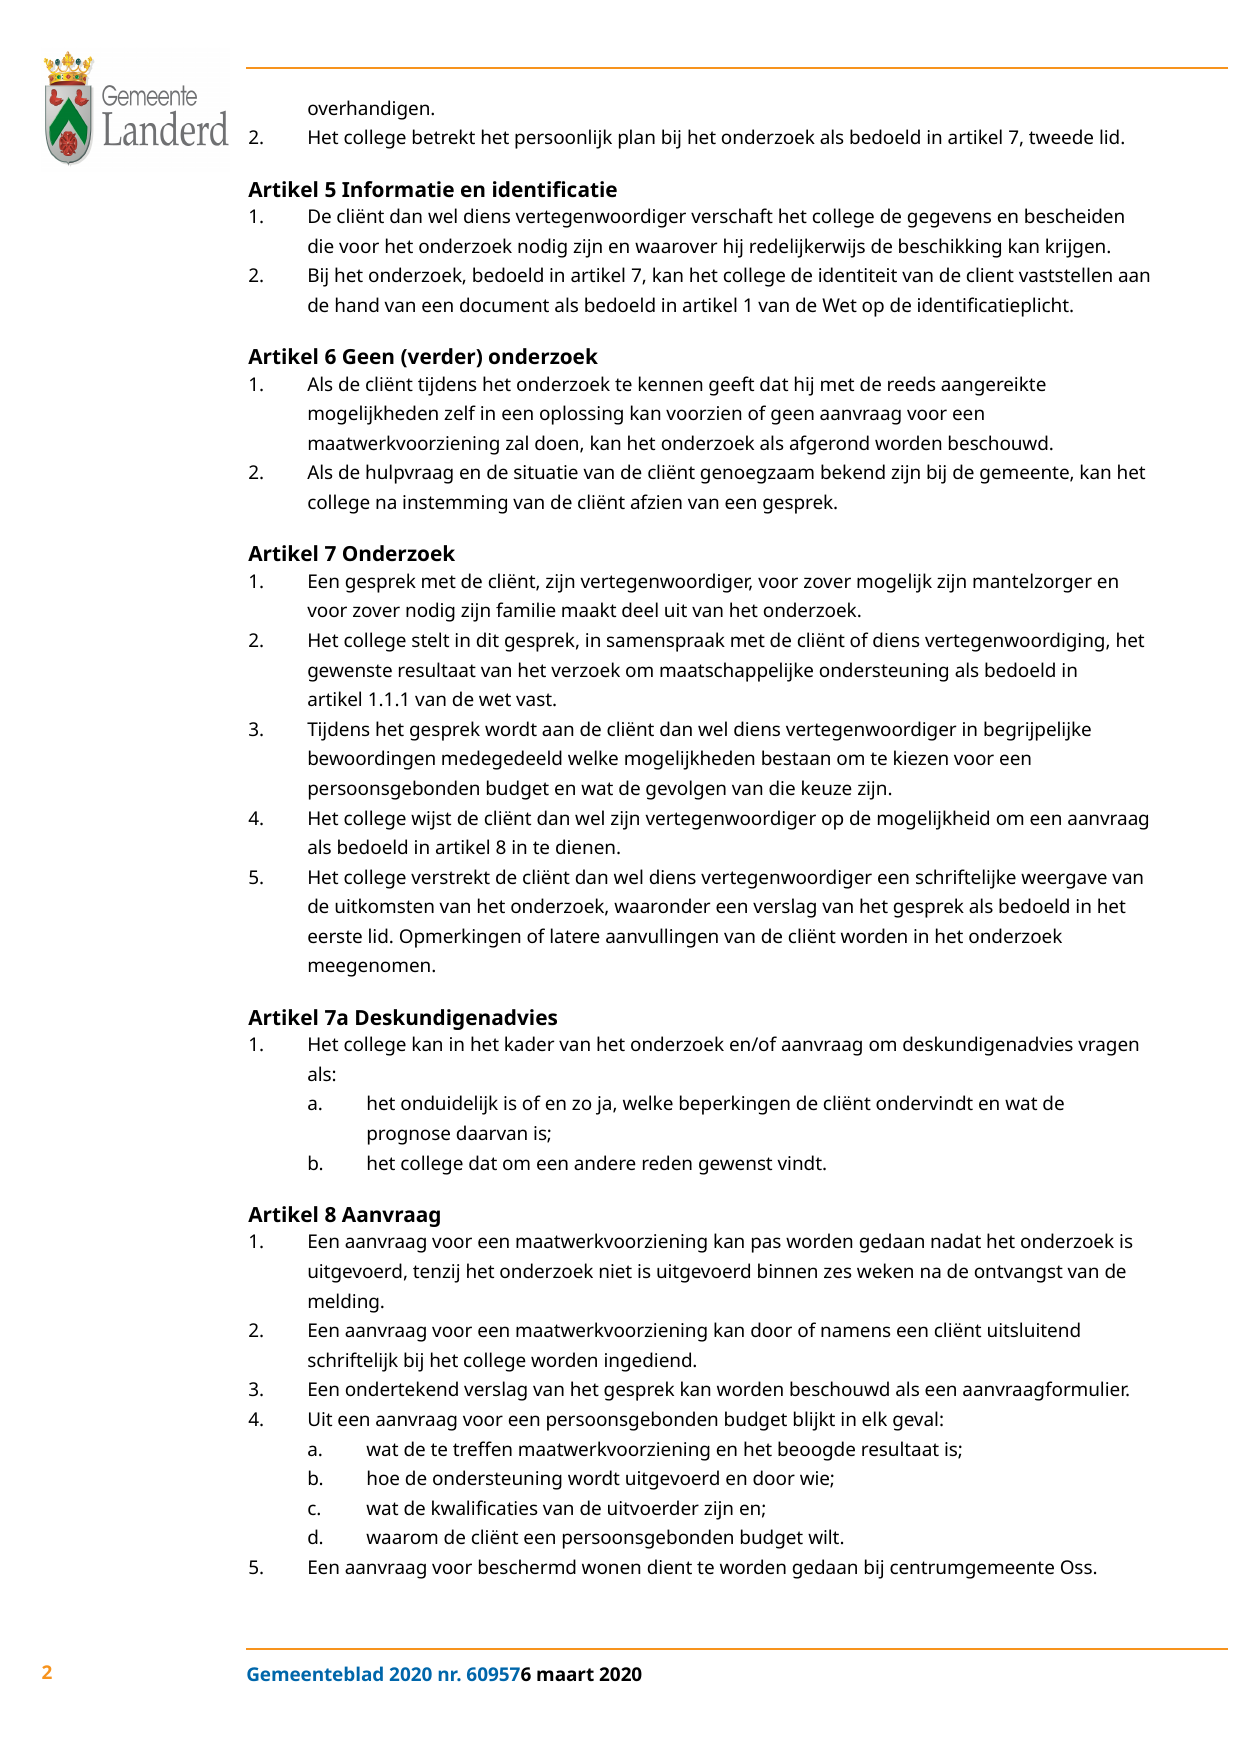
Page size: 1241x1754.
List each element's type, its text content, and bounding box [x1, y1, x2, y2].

list overhandigen. [248, 95, 1152, 121]
picture [41, 47, 231, 172]
list het onduidelijk is of en zo ja, welke beperkingen de cliënt ondervindt en wat de prognose daarvan is; [307, 1091, 1152, 1146]
list Een aanvraag voor beschermd wonen dient te worden gedaan bij centrumgemeente Oss. [248, 1554, 1152, 1580]
list waarom de cliënt een persoonsgebonden budget wilt. [307, 1524, 1152, 1550]
list Een ondertekend verslag van het gesprek kan worden beschouwd als een aanvraagformulier. [248, 1377, 1152, 1402]
list Het college stelt in dit gesprek, in samenspraak met de cliënt of diens vertegenwoordiging, het gewenste resultaat van het verzoek om maatschappelijke ondersteuning als bedoeld in artikel 1.1.1 van de wet vast. [248, 627, 1152, 712]
list wat de kwalificaties van de uitvoerder zijn en; [307, 1495, 1152, 1521]
list Uit een aanvraag voor een persoonsgebonden budget blijkt in elk geval: [248, 1406, 1152, 1432]
text Artikel 6 Geen (verder) onderzoek [248, 342, 1152, 371]
text Artikel 7a Deskundigenadvies [248, 1003, 1152, 1031]
list Een aanvraag voor een maatwerkvoorziening kan pas worden gedaan nadat het onderzoek is uitgevoerd, tenzij het onderzoek niet is uitgevoerd binnen zes weken na de ontvangst van de melding. [248, 1229, 1152, 1313]
list Een aanvraag voor een maatwerkvoorziening kan door of namens een cliënt uitsluitend schriftelijk bij het college worden ingediend. [248, 1317, 1152, 1373]
list Het college betrekt het persoonlijk plan bij het onderzoek als bedoeld in artikel 7, tweede lid. [248, 124, 1152, 150]
list Het college wijst de cliënt dan wel zijn vertegenwoordiger op de mogelijkheid om een aanvraag als bedoeld in artikel 8 in te dienen. [248, 805, 1152, 860]
text Artikel 8 Aanvraag [248, 1200, 1152, 1229]
list De cliënt dan wel diens vertegenwoordiger verschaft het college de gegevens en bescheiden die voor het onderzoek nodig zijn en waarover hij redelijkerwijs de beschikking kan krijgen. [248, 203, 1152, 258]
list Een gesprek met de cliënt, zijn vertegenwoordiger, voor zover mogelijk zijn mantelzorger en voor zover nodig zijn familie maakt deel uit van het onderzoek. [248, 568, 1152, 623]
list Als de hulpvraag en de situatie van de cliënt genoegzaam bekend zijn bij de gemeente, kan het college na instemming van de cliënt afzien van een gesprek. [248, 459, 1152, 515]
list Het college verstrekt de cliënt dan wel diens vertegenwoordiger een schriftelijke weergave van de uitkomsten van het onderzoek, waaronder een verslag van het gesprek als bedoeld in het eerste lid. Opmerkingen of latere aanvullingen van de cliënt worden in het onderzoek meegenomen. [248, 864, 1152, 978]
list Het college kan in het kader van het onderzoek en/of aanvraag om deskundigenadvies vragen als: [248, 1031, 1152, 1087]
list Tijdens het gesprek wordt aan de cliënt dan wel diens vertegenwoordiger in begrijpelijke bewoordingen medegedeeld welke mogelijkheden bestaan om te kiezen voor een persoonsgebonden budget en wat de gevolgen van die keuze zijn. [248, 716, 1152, 801]
text Artikel 5 Informatie en identificatie [248, 175, 1152, 203]
text Artikel 7 Onderzoek [248, 539, 1152, 568]
list wat de te treffen maatwerkvoorziening en het beoogde resultaat is; [307, 1436, 1152, 1461]
list Bij het onderzoek, bedoeld in artikel 7, kan het college de identiteit van de client vaststellen aan de hand van een document als bedoeld in artikel 1 van de Wet op de identificatieplicht. [248, 262, 1152, 318]
list het college dat om een andere reden gewenst vindt. [307, 1150, 1152, 1176]
list hoe de ondersteuning wordt uitgevoerd en door wie; [307, 1465, 1152, 1491]
list Als de cliënt tijdens het onderzoek te kennen geeft dat hij met de reeds aangereikte mogelijkheden zelf in een oplossing kan voorzien of geen aanvraag voor een maatwerkvoorziening zal doen, kan het onderzoek als afgerond worden beschouwd. [248, 371, 1152, 456]
